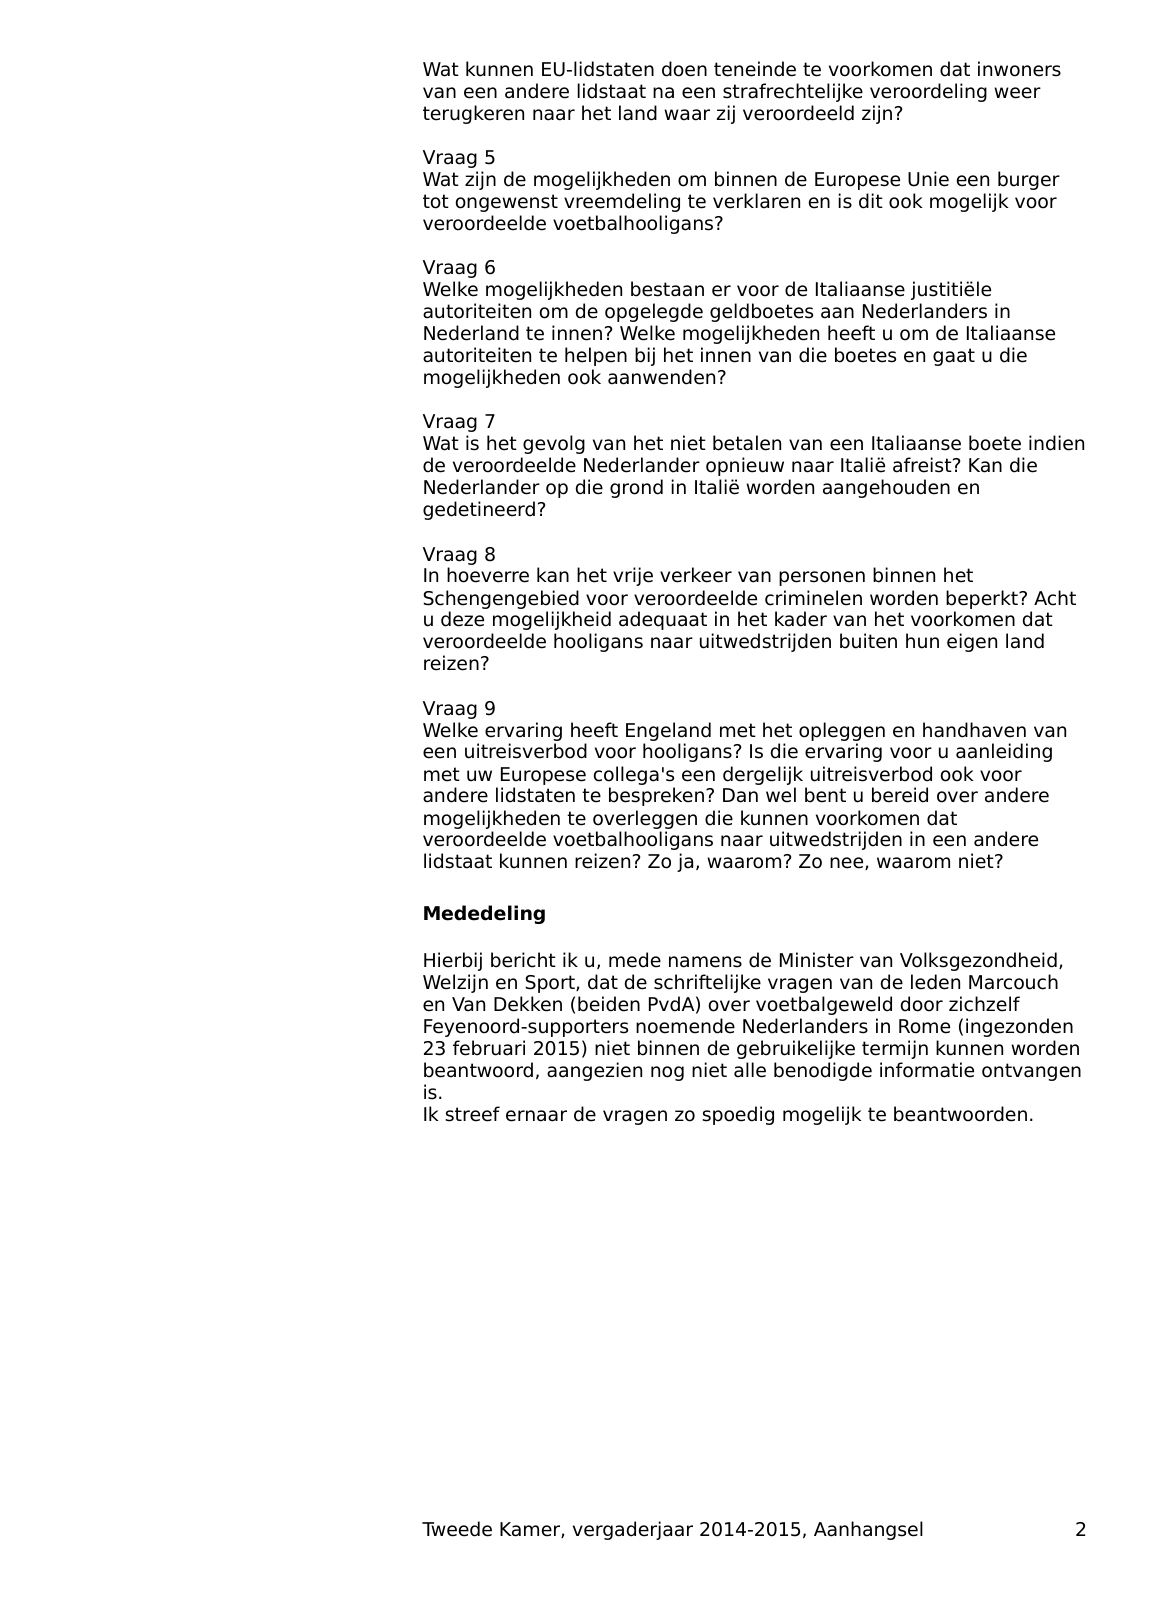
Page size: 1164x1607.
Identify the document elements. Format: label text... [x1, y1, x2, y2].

text Vraag 9 [422, 697, 1087, 719]
text Wat kunnen EU-lidstaten doen teneinde te voorkomen dat inwoners van een andere lidstaat na een strafrechtelijke veroordeling weer terugkeren naar het land waar zij veroordeeld zijn? [422, 59, 1087, 125]
text In hoeverre kan het vrije verkeer van personen binnen het Schengengebied voor veroordeelde criminelen worden beperkt? Acht u deze mogelijkheid adequaat in het kader van het voorkomen dat veroordeelde hooligans naar uitwedstrijden buiten hun eigen land reizen? [422, 565, 1087, 675]
text Wat zijn de mogelijkheden om binnen de Europese Unie een burger tot ongewenst vreemdeling te verklaren en is dit ook mogelijk voor veroordeelde voetbalhooligans? [422, 169, 1087, 235]
text Vraag 5 [422, 147, 1087, 169]
text Vraag 7 [422, 411, 1087, 433]
subtitle Mededeling [422, 903, 1087, 925]
text Hierbij bericht ik u, mede namens de Minister van Volksgezondheid, Welzijn en Sport, dat de schriftelijke vragen van de leden Marcouch en Van Dekken (beiden PvdA) over voetbalgeweld door zichzelf Feyenoord-supporters noemende Nederlanders in Rome (ingezonden 23 februari 2015) niet binnen de gebruikelijke termijn kunnen worden beantwoord, aangezien nog niet alle benodigde informatie ontvangen is. [422, 950, 1087, 1104]
text Wat is het gevolg van het niet betalen van een Italiaanse boete indien de veroordeelde Nederlander opnieuw naar Italië afreist? Kan die Nederlander op die grond in Italië worden aangehouden en gedetineerd? [422, 433, 1087, 521]
text Vraag 8 [422, 543, 1087, 565]
text Welke mogelijkheden bestaan er voor de Italiaanse justitiële autoriteiten om de opgelegde geldboetes aan Nederlanders in Nederland te innen? Welke mogelijkheden heeft u om de Italiaanse autoriteiten te helpen bij het innen van die boetes en gaat u die mogelijkheden ook aanwenden? [422, 279, 1087, 389]
text Ik streef ernaar de vragen zo spoedig mogelijk te beantwoorden. [422, 1104, 1087, 1126]
text Welke ervaring heeft Engeland met het opleggen en handhaven van een uitreisverbod voor hooligans? Is die ervaring voor u aanleiding met uw Europese collega's een dergelijk uitreisverbod ook voor andere lidstaten te bespreken? Dan wel bent u bereid over andere mogelijkheden te overleggen die kunnen voorkomen dat veroordeelde voetbalhooligans naar uitwedstrijden in een andere lidstaat kunnen reizen? Zo ja, waarom? Zo nee, waarom niet? [422, 719, 1087, 873]
text Vraag 6 [422, 257, 1087, 279]
